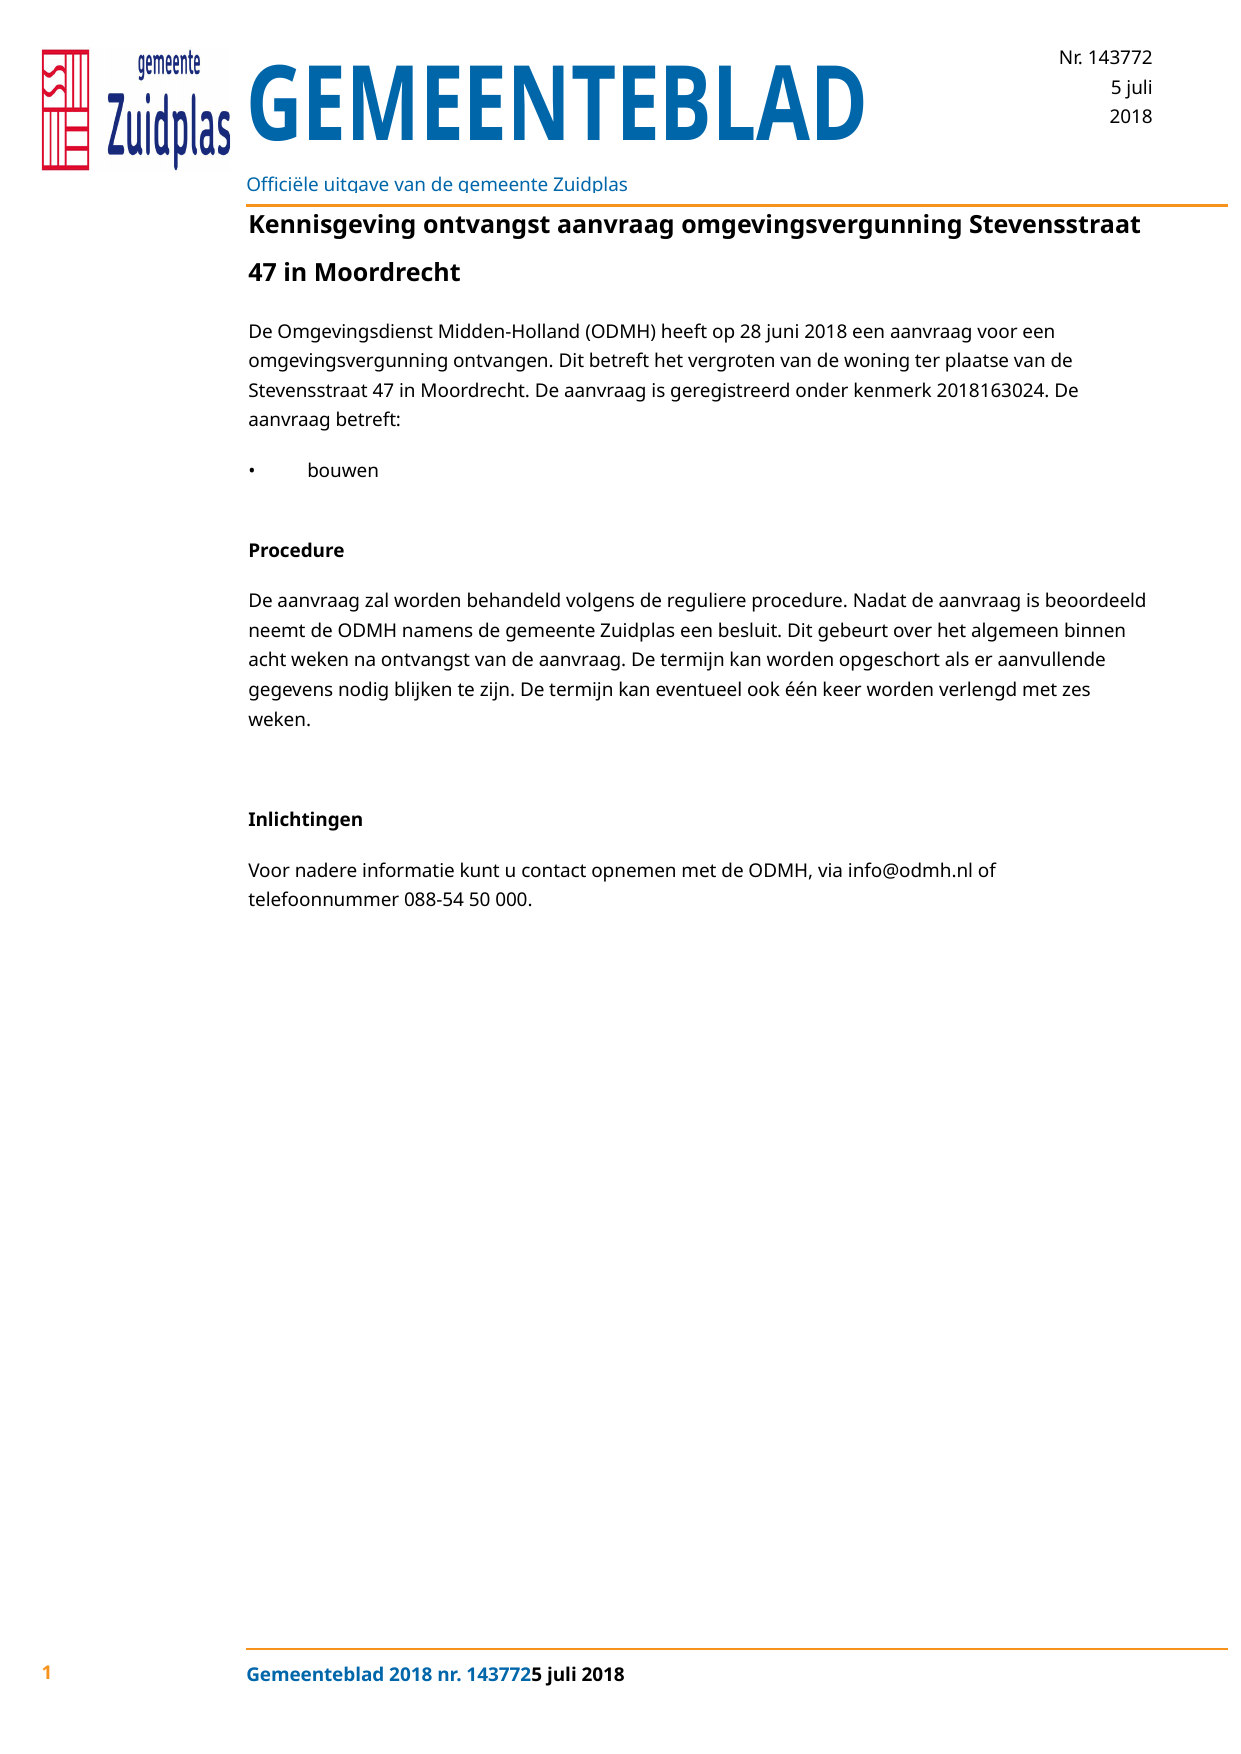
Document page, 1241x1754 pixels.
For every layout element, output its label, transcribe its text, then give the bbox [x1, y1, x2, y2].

list bouwen [248, 457, 1152, 483]
text De aanvraag zal worden behandeld volgens de reguliere procedure. Nadat de aanvraag is beoordeeld neemt de ODMH namens de gemeente Zuidplas een besluit. Dit gebeurt over het algemeen binnen acht weken na ontvangst van de aanvraag. De termijn kan worden opgeschort als er aanvullende gegevens nodig blijken te zijn. De termijn kan eventueel ook één keer worden verlengd met zes weken. [248, 587, 1152, 732]
text Kennisgeving ontvangst aanvraag omgevingsvergunning Stevensstraat 47 in Moordrecht [248, 207, 1152, 288]
text De Omgevingsdienst Midden-Holland (ODMH) heeft op 28 juni 2018 een aanvraag voor een omgevingsvergunning ontvangen. Dit betreft het vergroten van de woning ter plaatse van de Stevensstraat 47 in Moordrecht. De aanvraag is geregistreerd onder kenmerk 2018163024. De aanvraag betreft: [248, 318, 1152, 432]
picture [41, 47, 231, 172]
text Procedure [248, 537, 1152, 563]
text Inlichtingen [248, 807, 1152, 832]
text Voor nadere informatie kunt u contact opnemen met de ODMH, via info@odmh.nl of telefoonnummer 088-54 50 000. [248, 857, 1152, 912]
